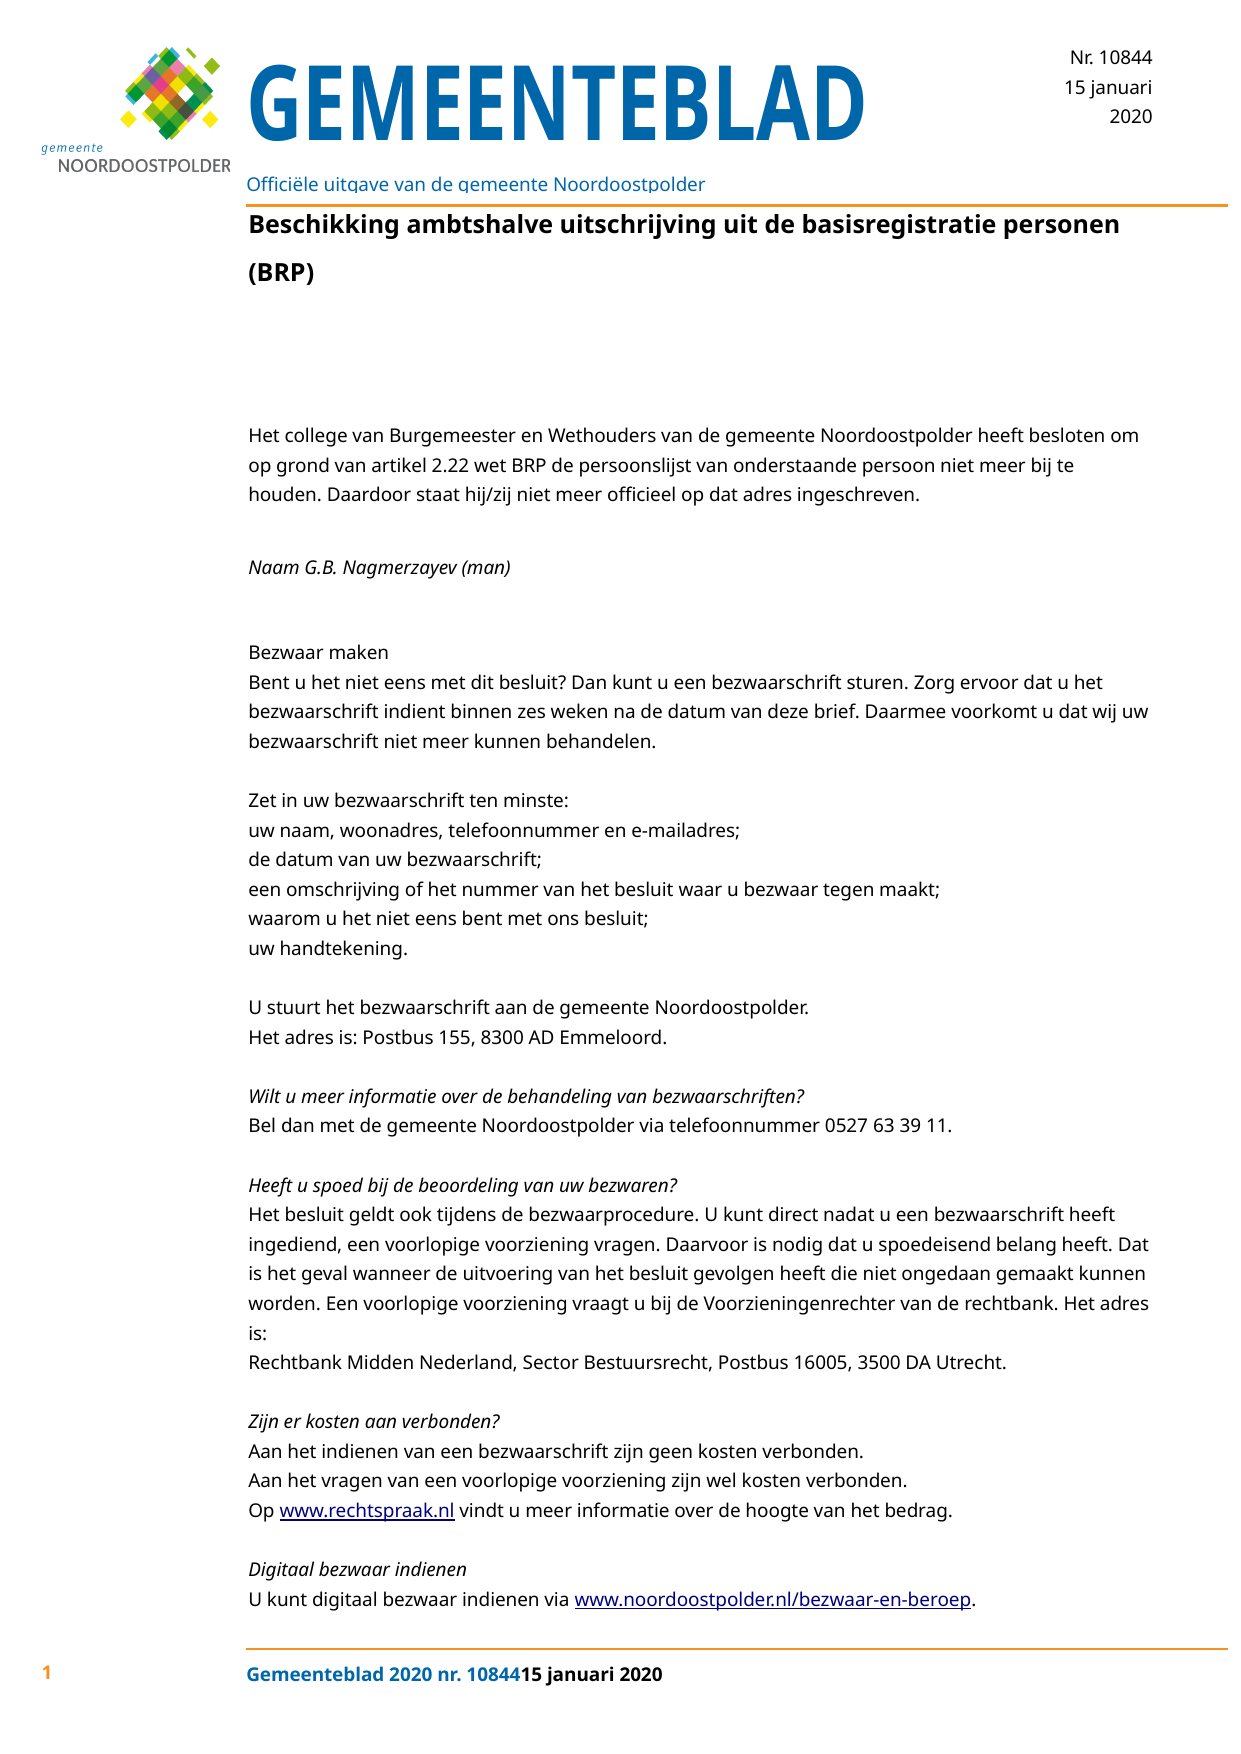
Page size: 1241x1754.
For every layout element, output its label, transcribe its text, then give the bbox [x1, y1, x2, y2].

text Zijn er kosten aan verbonden? [248, 1408, 1152, 1434]
text Het adres is: Postbus 155, 8300 AD Emmeloord. [248, 1024, 1152, 1049]
text Digitaal bezwaar indienen [248, 1556, 1152, 1582]
text Bezwaar maken [248, 639, 1152, 665]
text Naam G.B. Nagmerzayev (man) [248, 554, 1152, 580]
text Beschikking ambtshalve uitschrijving uit de basisregistratie personen (BRP) [248, 207, 1152, 288]
text Zet in uw bezwaarschrift ten minste: [248, 787, 1152, 813]
text waarom u het niet eens bent met ons besluit; [248, 906, 1152, 931]
text uw handtekening. [248, 935, 1152, 961]
text U kunt digitaal bezwaar indienen via www.noordoostpolder.nl/bezwaar-en-beroep. [248, 1586, 1152, 1612]
picture [41, 47, 231, 172]
text Op www.rechtspraak.nl vindt u meer informatie over de hoogte van het bedrag. [248, 1497, 1152, 1523]
text Heeft u spoed bij de beoordeling van uw bezwaren? [248, 1172, 1152, 1197]
text Wilt u meer informatie over de behandeling van bezwaarschriften? [248, 1083, 1152, 1109]
text uw naam, woonadres, telefoonnummer en e-mailadres; [248, 817, 1152, 842]
text de datum van uw bezwaarschrift; [248, 846, 1152, 872]
text een omschrijving of het nummer van het besluit waar u bezwaar tegen maakt; [248, 876, 1152, 902]
text Rechtbank Midden Nederland, Sector Bestuursrecht, Postbus 16005, 3500 DA Utrecht. [248, 1349, 1152, 1375]
text U stuurt het bezwaarschrift aan de gemeente Noordoostpolder. [248, 994, 1152, 1020]
text Het besluit geldt ook tijdens de bezwaarprocedure. U kunt direct nadat u een bezwaarschrift heeft ingediend, een voorlopige voorziening vragen. Daarvoor is nodig dat u spoedeisend belang heeft. Dat is het geval wanneer de uitvoering van het besluit gevolgen heeft die niet ongedaan gemaakt kunnen worden. Een voorlopige voorziening vraagt u bij de Voorzieningenrechter van de rechtbank. Het adres is: [248, 1201, 1152, 1345]
text Bent u het niet eens met dit besluit? Dan kunt u een bezwaarschrift sturen. Zorg ervoor dat u het bezwaarschrift indient binnen zes weken na de datum van deze brief. Daarmee voorkomt u dat wij uw bezwaarschrift niet meer kunnen behandelen. [248, 669, 1152, 754]
text Aan het vragen van een voorlopige voorziening zijn wel kosten verbonden. [248, 1468, 1152, 1493]
text Aan het indienen van een bezwaarschrift zijn geen kosten verbonden. [248, 1438, 1152, 1464]
text Bel dan met de gemeente Noordoostpolder via telefoonnummer 0527 63 39 11. [248, 1113, 1152, 1138]
text Het college van Burgemeester en Wethouders van de gemeente Noordoostpolder heeft besloten om op grond van artikel 2.22 wet BRP de persoonslijst van onderstaande persoon niet meer bij te houden. Daardoor staat hij/zij niet meer officieel op dat adres ingeschreven. [248, 422, 1152, 507]
